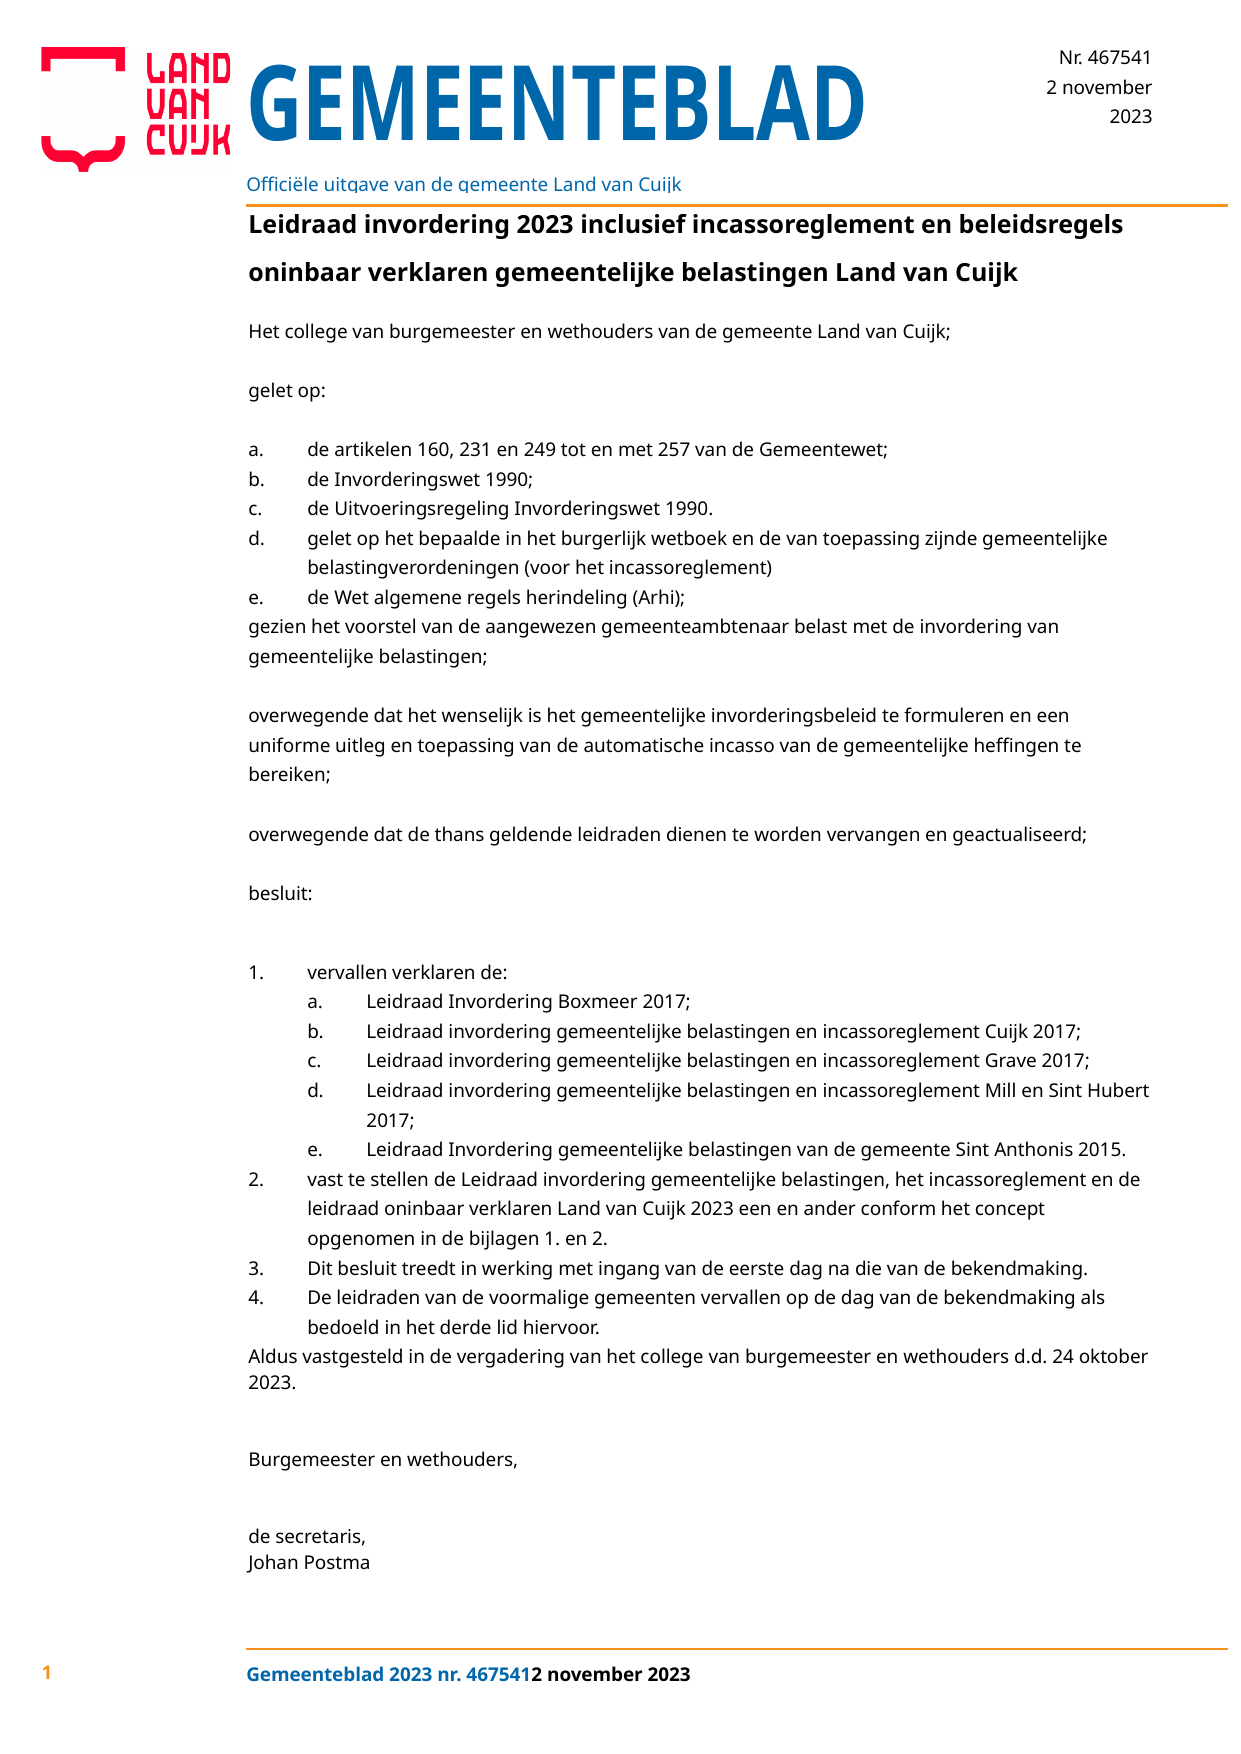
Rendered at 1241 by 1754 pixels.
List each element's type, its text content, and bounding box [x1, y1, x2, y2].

list Leidraad Invordering gemeentelijke belastingen van de gemeente Sint Anthonis 2015. [307, 1136, 1152, 1162]
text Leidraad invordering 2023 inclusief incassoreglement en beleidsregels oninbaar verklaren gemeentelijke belastingen Land van Cuijk [248, 207, 1152, 288]
list de artikelen 160, 231 en 249 tot en met 257 van de Gemeentewet; [248, 436, 1152, 462]
list vervallen verklaren de: [248, 959, 1152, 984]
text overwegende dat het wenselijk is het gemeentelijke invorderingsbeleid te formuleren en een uniforme uitleg en toepassing van de automatische incasso van de gemeentelijke heffingen te bereiken; [248, 702, 1152, 787]
text besluit: [248, 880, 1152, 906]
list de Invorderingswet 1990; [248, 466, 1152, 492]
text Johan Postma [248, 1549, 1152, 1575]
list vast te stellen de Leidraad invordering gemeentelijke belastingen, het incassoreglement en de leidraad oninbaar verklaren Land van Cuijk 2023 een en ander conform het concept opgenomen in de bijlagen 1. en 2. [248, 1166, 1152, 1251]
text de secretaris, [248, 1523, 1152, 1549]
text Burgemeester en wethouders, [248, 1446, 1152, 1472]
text gelet op: [248, 377, 1152, 403]
list gelet op het bepaalde in het burgerlijk wetboek en de van toepassing zijnde gemeentelijke belastingverordeningen (voor het incassoreglement) [248, 525, 1152, 580]
list De leidraden van de voormalige gemeenten vervallen op de dag van de bekendmaking als bedoeld in het derde lid hiervoor. [248, 1284, 1152, 1339]
text gezien het voorstel van de aangewezen gemeenteambtenaar belast met de invordering van gemeentelijke belastingen; [248, 614, 1152, 669]
list Leidraad Invordering Boxmeer 2017; [307, 988, 1152, 1014]
text Het college van burgemeester en wethouders van de gemeente Land van Cuijk; [248, 318, 1152, 344]
list Leidraad invordering gemeentelijke belastingen en incassoreglement Mill en Sint Hubert 2017; [307, 1077, 1152, 1132]
list Dit besluit treedt in werking met ingang van de eerste dag na die van de bekendmaking. [248, 1255, 1152, 1280]
list de Wet algemene regels herindeling (Arhi); [248, 584, 1152, 610]
picture [41, 47, 231, 172]
text Aldus vastgesteld in de vergadering van het college van burgemeester en wethouders d.d. 24 oktober 2023. [248, 1343, 1152, 1395]
list Leidraad invordering gemeentelijke belastingen en incassoreglement Cuijk 2017; [307, 1018, 1152, 1044]
list de Uitvoeringsregeling Invorderingswet 1990. [248, 495, 1152, 521]
text overwegende dat de thans geldende leidraden dienen te worden vervangen en geactualiseerd; [248, 821, 1152, 847]
list Leidraad invordering gemeentelijke belastingen en incassoreglement Grave 2017; [307, 1048, 1152, 1073]
